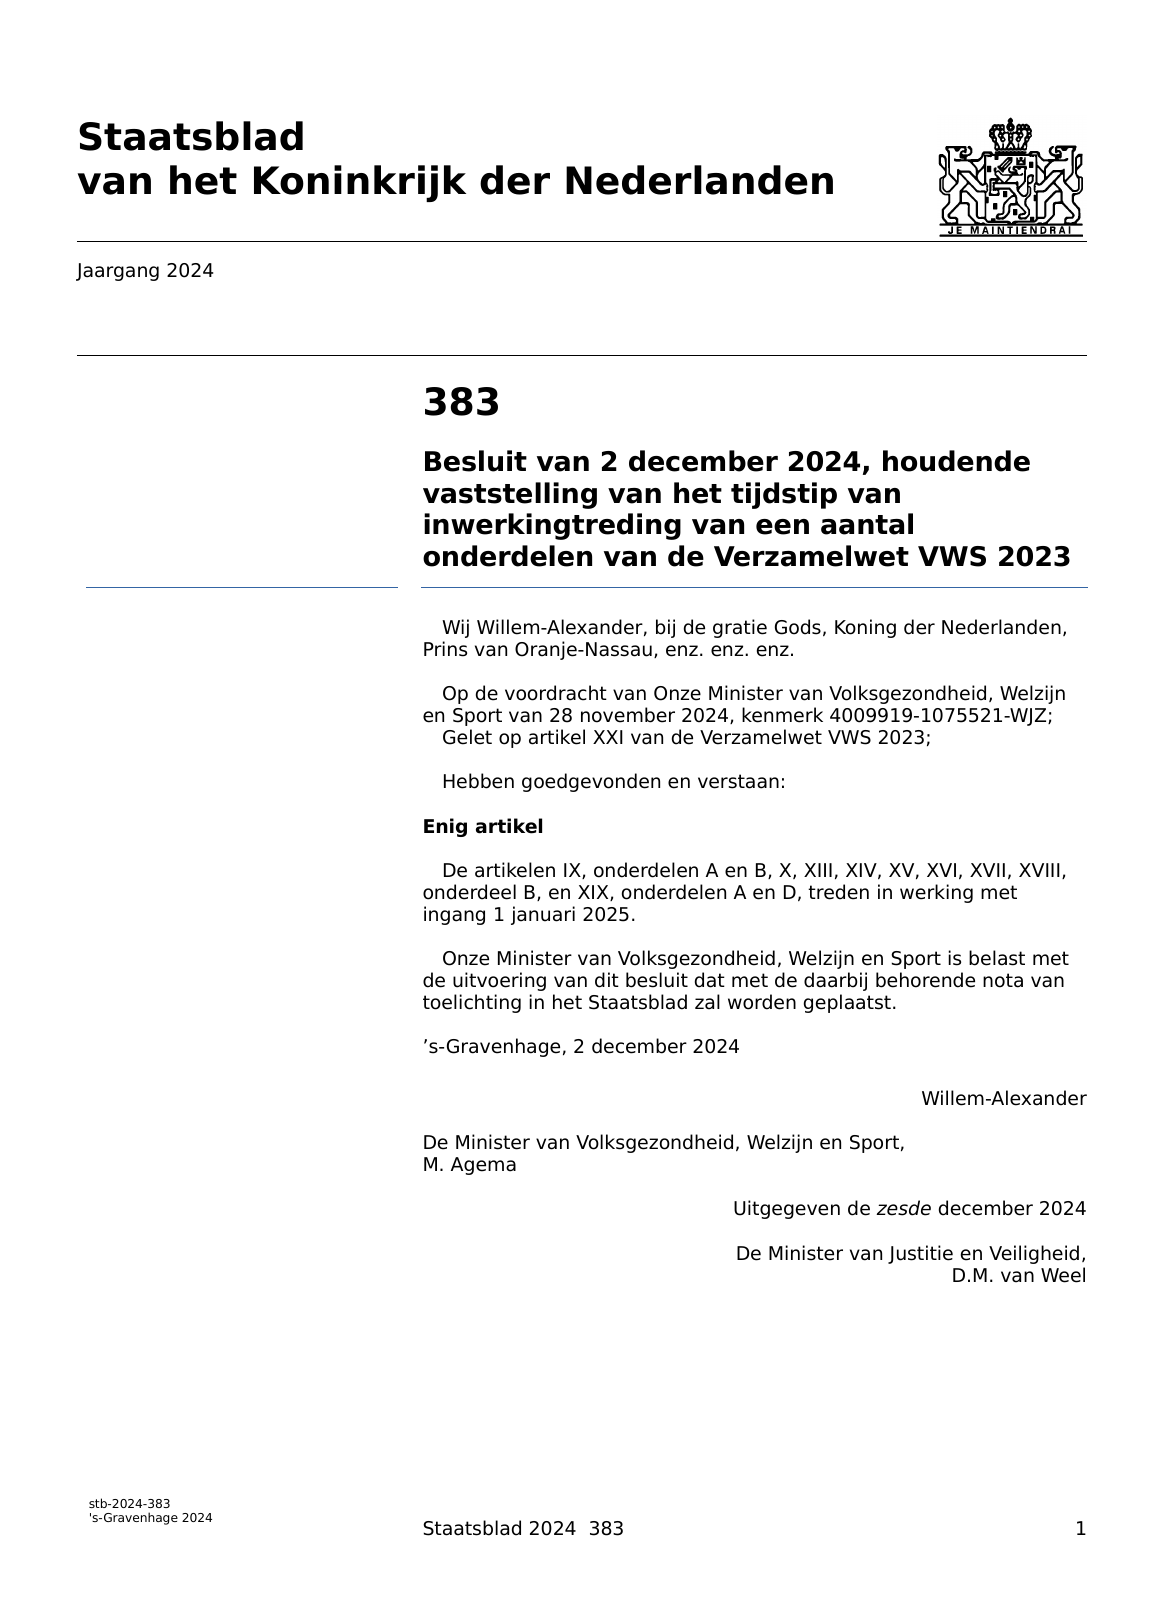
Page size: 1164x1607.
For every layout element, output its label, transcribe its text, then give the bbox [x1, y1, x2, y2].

text Gelet op artikel XXI van de Verzamelwet VWS 2023; [422, 727, 1087, 749]
subtitle 383 [422, 381, 1087, 424]
table_header Staatsblad van het Koninkrijk der Nederlanden [77, 100, 886, 241]
text Op de voordracht van Onze Minister van Volksgezondheid, Welzijn en Sport van 28 november 2024, kenmerk 4009919-1075521-WJZ; [422, 683, 1087, 727]
text Willem-Alexander [422, 1088, 1087, 1110]
text Onze Minister van Volksgezondheid, Welzijn en Sport is belast met de uitvoering van dit besluit dat met de daarbij behorende nota van toelichting in het Staatsblad zal worden geplaatst. [422, 948, 1087, 1014]
text Uitgegeven de zesde december 2024 [422, 1198, 1087, 1220]
text Wij Willem-Alexander, bij de gratie Gods, Koning der Nederlanden, Prins van Oranje-Nassau, enz. enz. enz. [422, 617, 1087, 661]
text Hebben goedgevonden en verstaan: [422, 771, 1087, 793]
text Besluit van 2 december 2024, houdende vaststelling van het tijdstip van inwerkingtreding van een aantal onderdelen van de Verzamelwet VWS 2023 [422, 447, 1087, 573]
text De Minister van Volksgezondheid, Welzijn en Sport, M. Agema [422, 1132, 1087, 1176]
text stb-2024-383 [88, 1497, 323, 1511]
text De artikelen IX, onderdelen A en B, X, XIII, XIV, XV, XVI, XVII, XVIII, onderdeel B, en XIX, onderdelen A en D, treden in werking met ingang 1 januari 2025. [422, 860, 1087, 926]
text De Minister van Justitie en Veiligheid, D.M. van Weel [422, 1242, 1087, 1286]
text 's-Gravenhage 2024 [88, 1511, 323, 1525]
subtitle Enig artikel [422, 816, 1087, 838]
text ’s-Gravenhage, 2 december 2024 [422, 1036, 1087, 1058]
table_header [886, 100, 1087, 241]
table_cell Jaargang 2024 [77, 242, 1087, 355]
picture [936, 115, 1087, 240]
